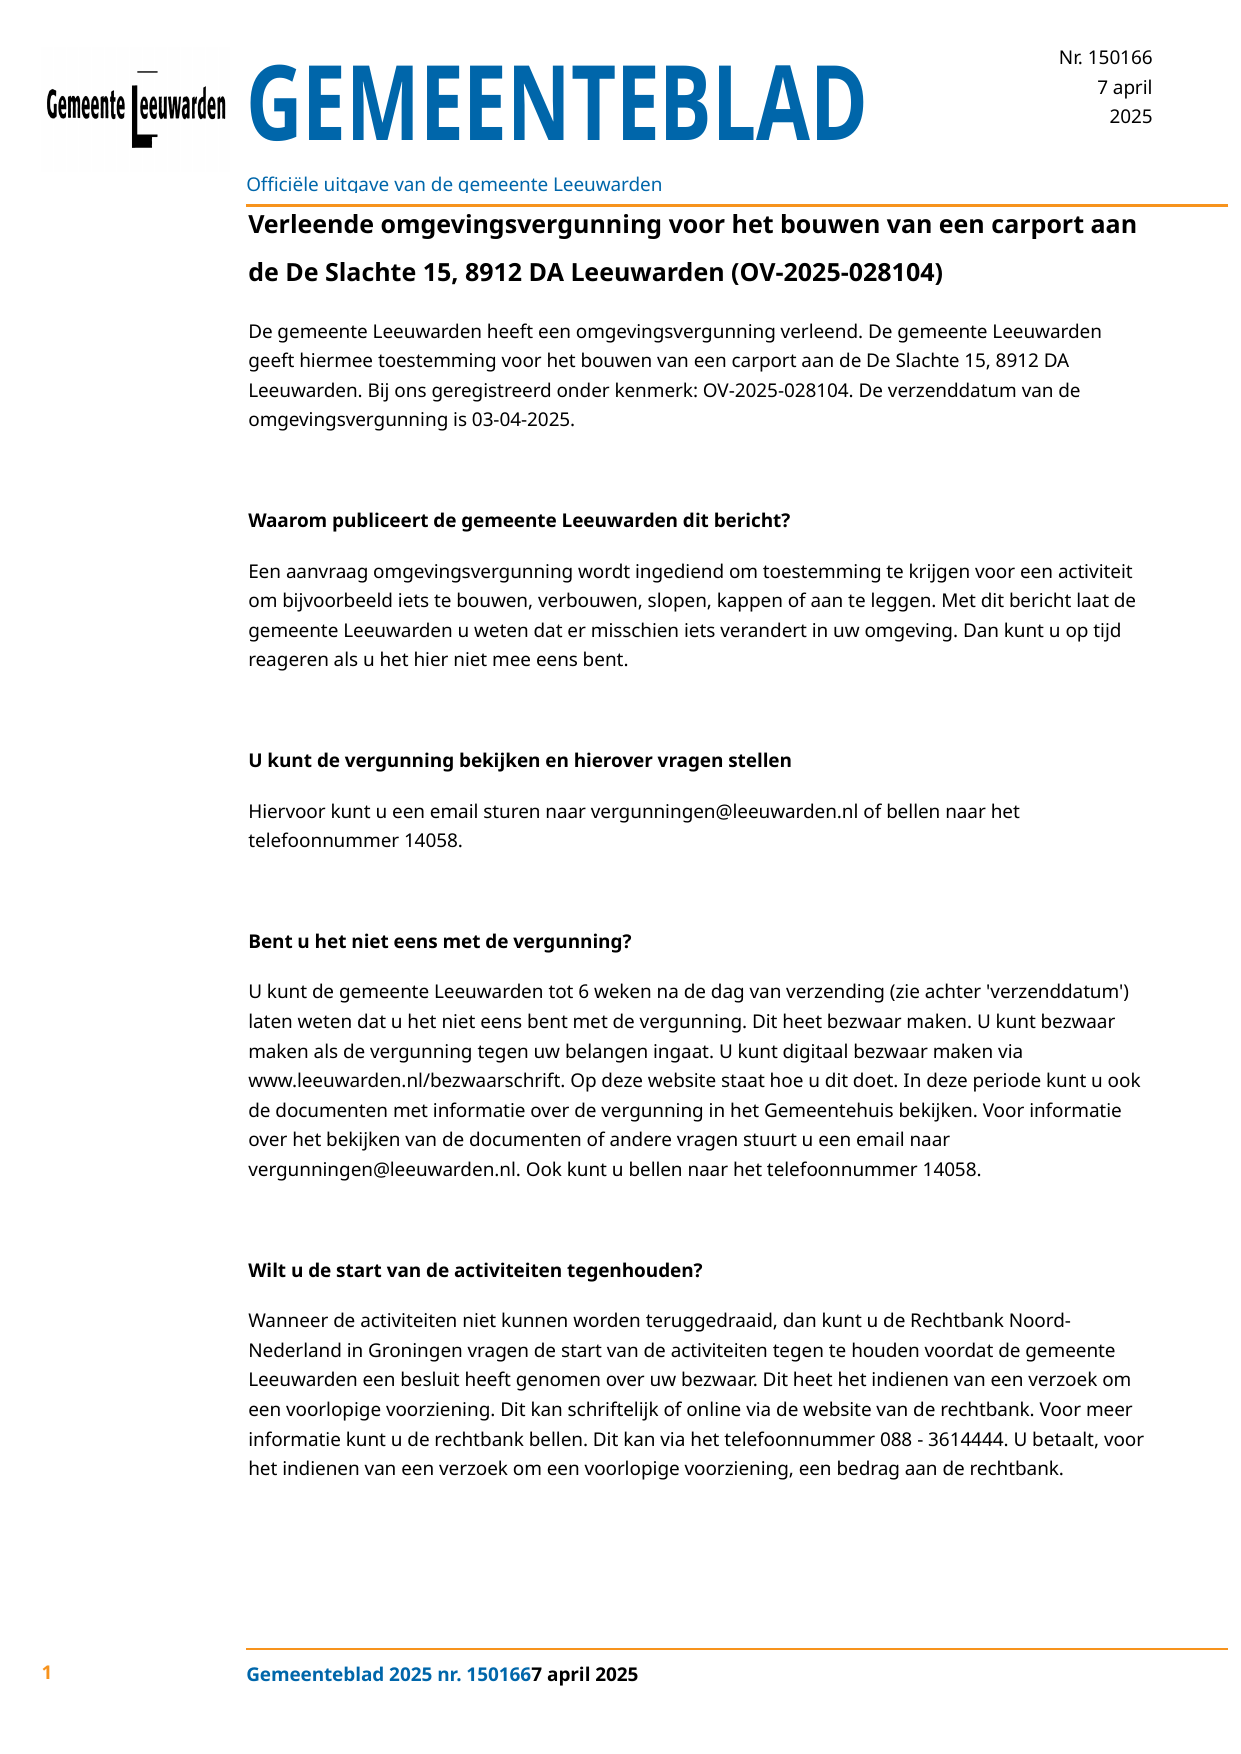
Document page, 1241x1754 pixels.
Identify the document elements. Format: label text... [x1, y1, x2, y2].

text De gemeente Leeuwarden heeft een omgevingsvergunning verleend. De gemeente Leeuwarden geeft hiermee toestemming voor het bouwen van een carport aan de De Slachte 15, 8912 DA Leeuwarden. Bij ons geregistreerd onder kenmerk: OV-2025-028104. De verzenddatum van de omgevingsvergunning is 03-04-2025. [248, 318, 1152, 432]
text Wanneer de activiteiten niet kunnen worden teruggedraaid, dan kunt u de Rechtbank Noord-Nederland in Groningen vragen de start van de activiteiten tegen te houden voordat de gemeente Leeuwarden een besluit heeft genomen over uw bezwaar. Dit heet het indienen van een verzoek om een voorlopige voorziening. Dit kan schriftelijk of online via de website van de rechtbank. Voor meer informatie kunt u de rechtbank bellen. Dit kan via het telefoonnummer 088 - 3614444. U betaalt, voor het indienen van een verzoek om een voorlopige voorziening, een bedrag aan de rechtbank. [248, 1307, 1152, 1481]
text Bent u het niet eens met de vergunning? [248, 928, 1152, 954]
text U kunt de vergunning bekijken en hierover vragen stellen [248, 747, 1152, 773]
text Hiervoor kunt u een email sturen naar vergunningen@leeuwarden.nl of bellen naar het telefoonnummer 14058. [248, 798, 1152, 853]
text Wilt u de start van de activiteiten tegenhouden? [248, 1257, 1152, 1283]
text Waarom publiceert de gemeente Leeuwarden dit bericht? [248, 507, 1152, 533]
text U kunt de gemeente Leeuwarden tot 6 weken na de dag van verzending (zie achter 'verzenddatum') laten weten dat u het niet eens bent met de vergunning. Dit heet bezwaar maken. U kunt bezwaar maken als de vergunning tegen uw belangen ingaat. U kunt digitaal bezwaar maken via www.leeuwarden.nl/bezwaarschrift. Op deze website staat hoe u dit doet. In deze periode kunt u ook de documenten met informatie over de vergunning in het Gemeentehuis bekijken. Voor informatie over het bekijken van de documenten of andere vragen stuurt u een email naar vergunningen@leeuwarden.nl. Ook kunt u bellen naar het telefoonnummer 14058. [248, 979, 1152, 1182]
picture [41, 47, 231, 172]
text Verleende omgevingsvergunning voor het bouwen van een carport aan de De Slachte 15, 8912 DA Leeuwarden (OV-2025-028104) [248, 207, 1152, 288]
text Een aanvraag omgevingsvergunning wordt ingediend om toestemming te krijgen voor een activiteit om bijvoorbeeld iets te bouwen, verbouwen, slopen, kappen of aan te leggen. Met dit bericht laat de gemeente Leeuwarden u weten dat er misschien iets verandert in uw omgeving. Dan kunt u op tijd reageren als u het hier niet mee eens bent. [248, 558, 1152, 672]
